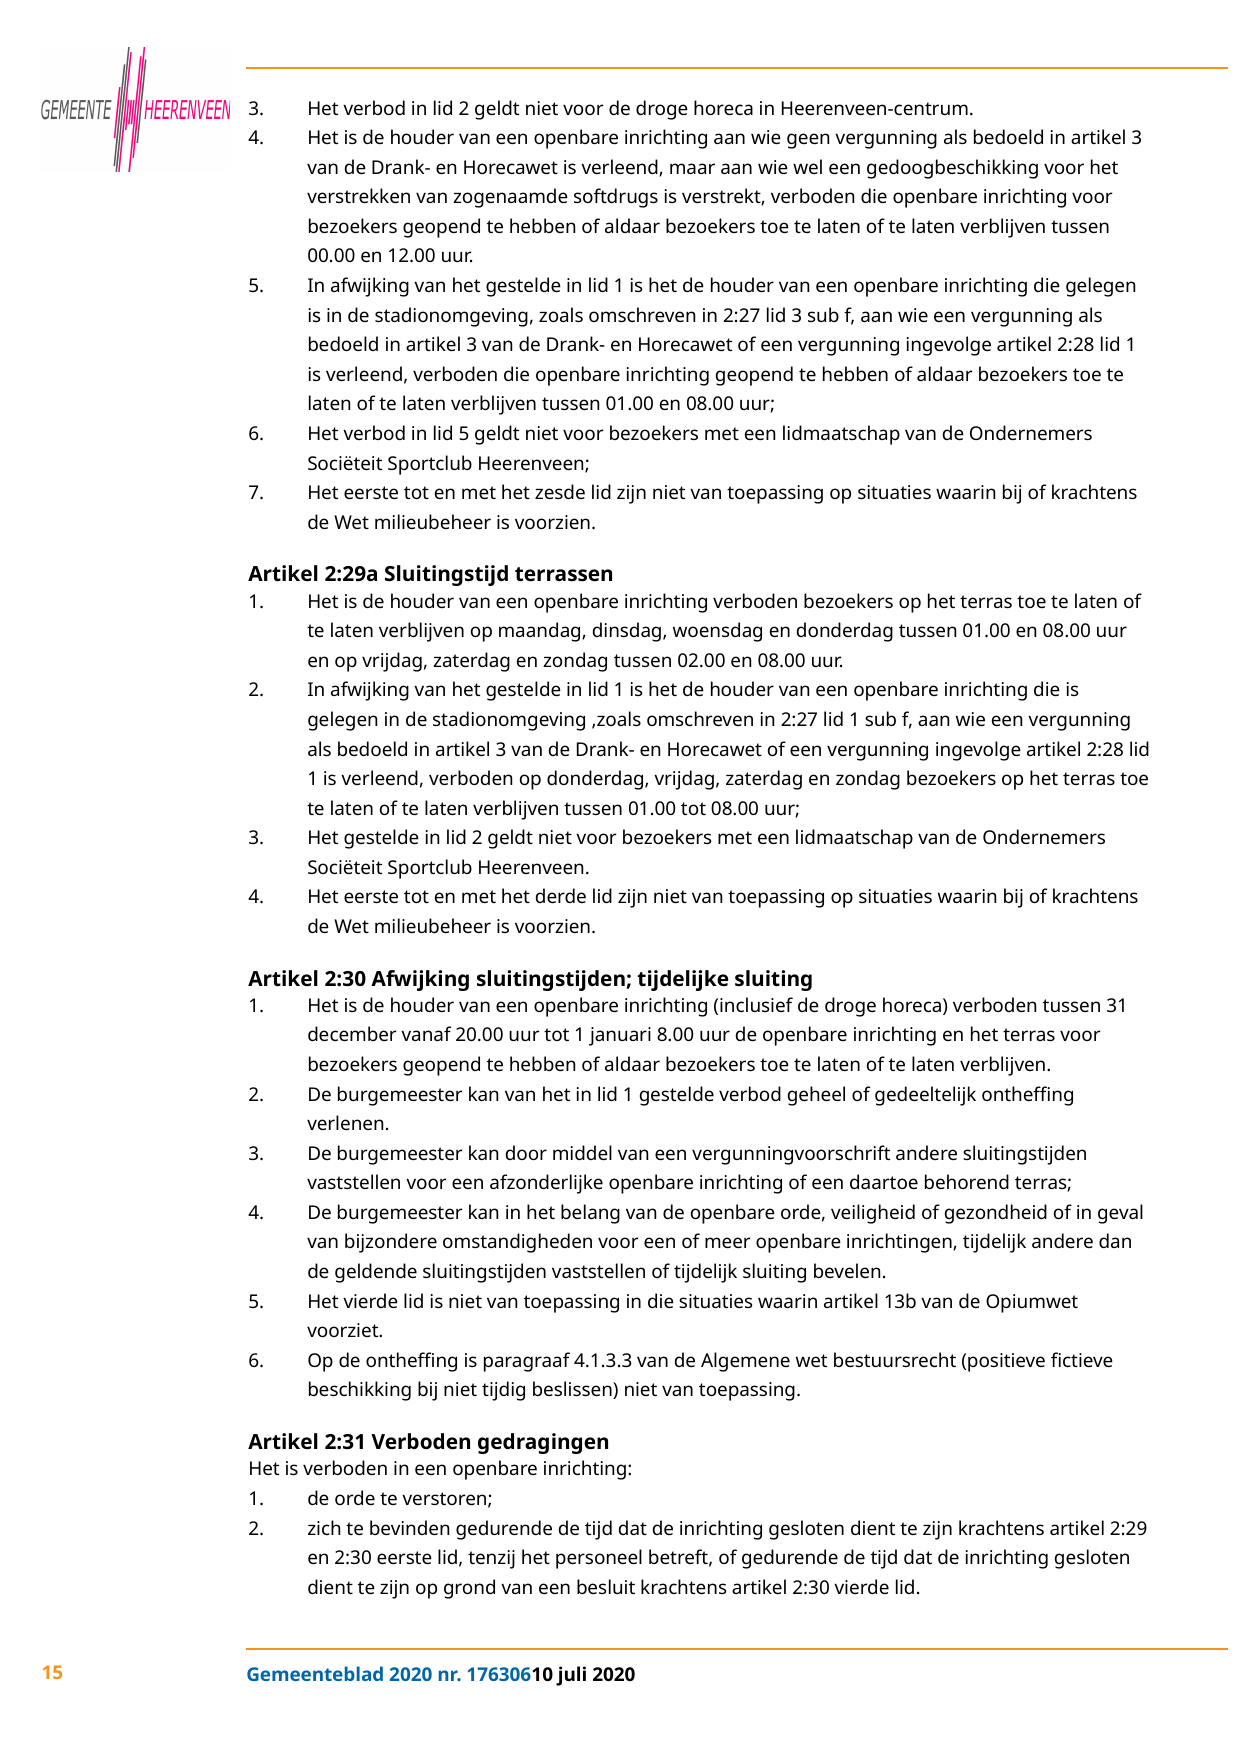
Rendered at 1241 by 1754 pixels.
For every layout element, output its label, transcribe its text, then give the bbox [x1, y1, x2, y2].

text Het is verboden in een openbare inrichting: [248, 1456, 1152, 1481]
list Het is de houder van een openbare inrichting (inclusief de droge horeca) verboden tussen 31 december vanaf 20.00 uur tot 1 januari 8.00 uur de openbare inrichting en het terras voor bezoekers geopend te hebben of aldaar bezoekers toe te laten of te laten verblijven. [248, 992, 1152, 1077]
list De burgemeester kan van het in lid 1 gestelde verbod geheel of gedeeltelijk ontheffing verlenen. [248, 1081, 1152, 1136]
list Het verbod in lid 5 geldt niet voor bezoekers met een lidmaatschap van de Ondernemers Sociëteit Sportclub Heerenveen; [248, 420, 1152, 476]
list Het gestelde in lid 2 geldt niet voor bezoekers met een lidmaatschap van de Ondernemers Sociëteit Sportclub Heerenveen. [248, 824, 1152, 880]
list Het is de houder van een openbare inrichting verboden bezoekers op het terras toe te laten of te laten verblijven op maandag, dinsdag, woensdag en donderdag tussen 01.00 en 08.00 uur en op vrijdag, zaterdag en zondag tussen 02.00 en 08.00 uur. [248, 588, 1152, 673]
list Het is de houder van een openbare inrichting aan wie geen vergunning als bedoeld in artikel 3 van de Drank- en Horecawet is verleend, maar aan wie wel een gedoogbeschikking voor het verstrekken van zogenaamde softdrugs is verstrekt, verboden die openbare inrichting voor bezoekers geopend te hebben of aldaar bezoekers toe te laten of te laten verblijven tussen 00.00 en 12.00 uur. [248, 124, 1152, 268]
list Het verbod in lid 2 geldt niet voor de droge horeca in Heerenveen-centrum. [248, 95, 1152, 121]
list Het eerste tot en met het derde lid zijn niet van toepassing op situaties waarin bij of krachtens de Wet milieubeheer is voorzien. [248, 884, 1152, 939]
list De burgemeester kan door middel van een vergunningvoorschrift andere sluitingstijden vaststellen voor een afzonderlijke openbare inrichting of een daartoe behorend terras; [248, 1140, 1152, 1195]
picture [41, 47, 231, 172]
text Artikel 2:30 Afwijking sluitingstijden; tijdelijke sluiting [248, 964, 1152, 992]
text Artikel 2:29a Sluitingstijd terrassen [248, 559, 1152, 588]
text Artikel 2:31 Verboden gedragingen [248, 1427, 1152, 1456]
list In afwijking van het gestelde in lid 1 is het de houder van een openbare inrichting die gelegen is in de stadionomgeving, zoals omschreven in 2:27 lid 3 sub f, aan wie een vergunning als bedoeld in artikel 3 van de Drank- en Horecawet of een vergunning ingevolge artikel 2:28 lid 1 is verleend, verboden die openbare inrichting geopend te hebben of aldaar bezoekers toe te laten of te laten verblijven tussen 01.00 en 08.00 uur; [248, 272, 1152, 416]
list Op de ontheffing is paragraaf 4.1.3.3 van de Algemene wet bestuursrecht (positieve fictieve beschikking bij niet tijdig beslissen) niet van toepassing. [248, 1347, 1152, 1402]
list In afwijking van het gestelde in lid 1 is het de houder van een openbare inrichting die is gelegen in de stadionomgeving ,zoals omschreven in 2:27 lid 1 sub f, aan wie een vergunning als bedoeld in artikel 3 van de Drank- en Horecawet of een vergunning ingevolge artikel 2:28 lid 1 is verleend, verboden op donderdag, vrijdag, zaterdag en zondag bezoekers op het terras toe te laten of te laten verblijven tussen 01.00 tot 08.00 uur; [248, 677, 1152, 821]
list De burgemeester kan in het belang van de openbare orde, veiligheid of gezondheid of in geval van bijzondere omstandigheden voor een of meer openbare inrichtingen, tijdelijk andere dan de geldende sluitingstijden vaststellen of tijdelijk sluiting bevelen. [248, 1199, 1152, 1284]
list Het eerste tot en met het zesde lid zijn niet van toepassing op situaties waarin bij of krachtens de Wet milieubeheer is voorzien. [248, 479, 1152, 535]
list zich te bevinden gedurende de tijd dat de inrichting gesloten dient te zijn krachtens artikel 2:29 en 2:30 eerste lid, tenzij het personeel betreft, of gedurende de tijd dat de inrichting gesloten dient te zijn op grond van een besluit krachtens artikel 2:30 vierde lid. [248, 1515, 1152, 1599]
list de orde te verstoren; [248, 1485, 1152, 1511]
list Het vierde lid is niet van toepassing in die situaties waarin artikel 13b van de Opiumwet voorziet. [248, 1288, 1152, 1343]
